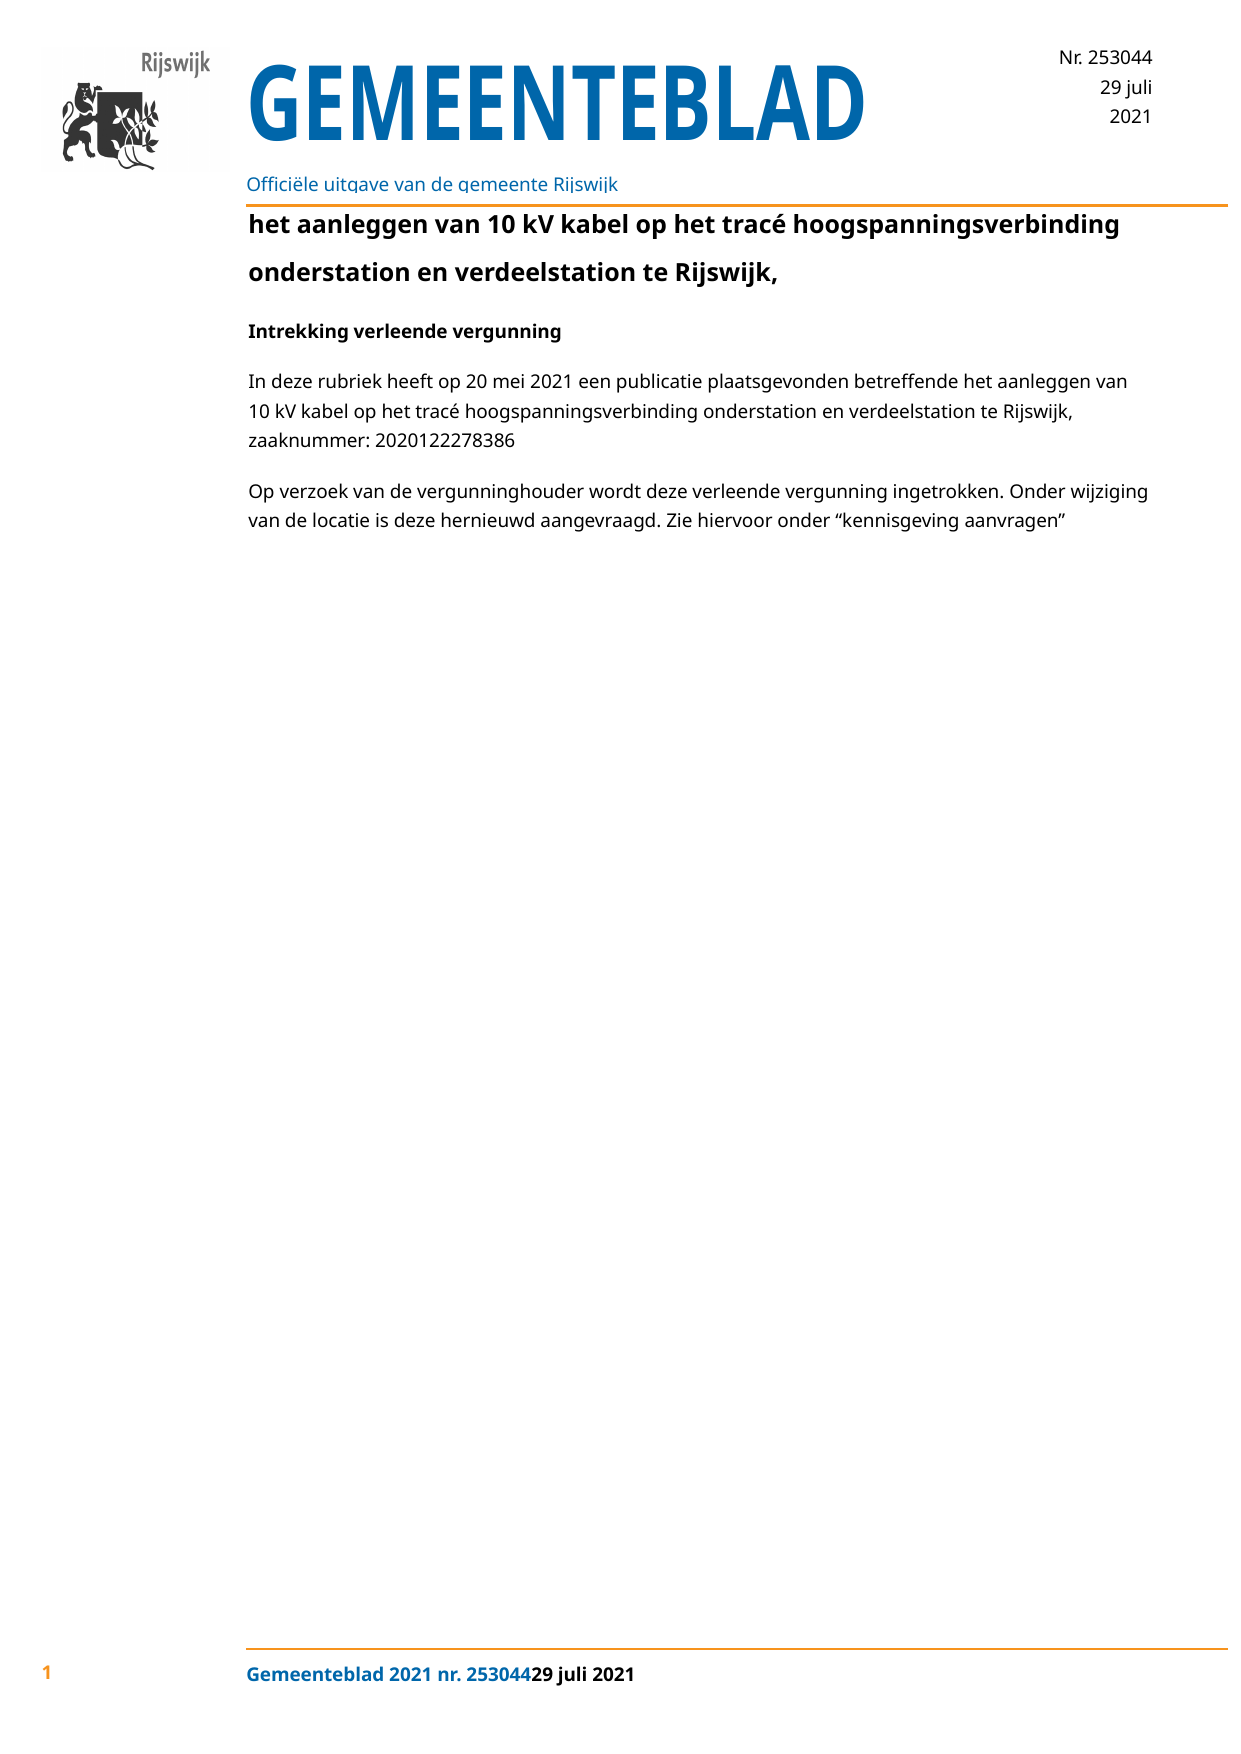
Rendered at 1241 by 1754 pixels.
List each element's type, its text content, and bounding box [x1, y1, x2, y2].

text Op verzoek van de vergunninghouder wordt deze verleende vergunning ingetrokken. Onder wijziging van de locatie is deze hernieuwd aangevraagd. Zie hiervoor onder “kennisgeving aanvragen” [248, 478, 1152, 533]
text het aanleggen van 10 kV kabel op het tracé hoogspanningsverbinding onderstation en verdeelstation te Rijswijk, [248, 207, 1152, 288]
text Intrekking verleende vergunning [248, 318, 1152, 344]
text In deze rubriek heeft op 20 mei 2021 een publicatie plaatsgevonden betreffende het aanleggen van 10 kV kabel op het tracé hoogspanningsverbinding onderstation en verdeelstation te Rijswijk, zaaknummer: 2020122278386 [248, 368, 1152, 453]
picture [41, 47, 231, 172]
